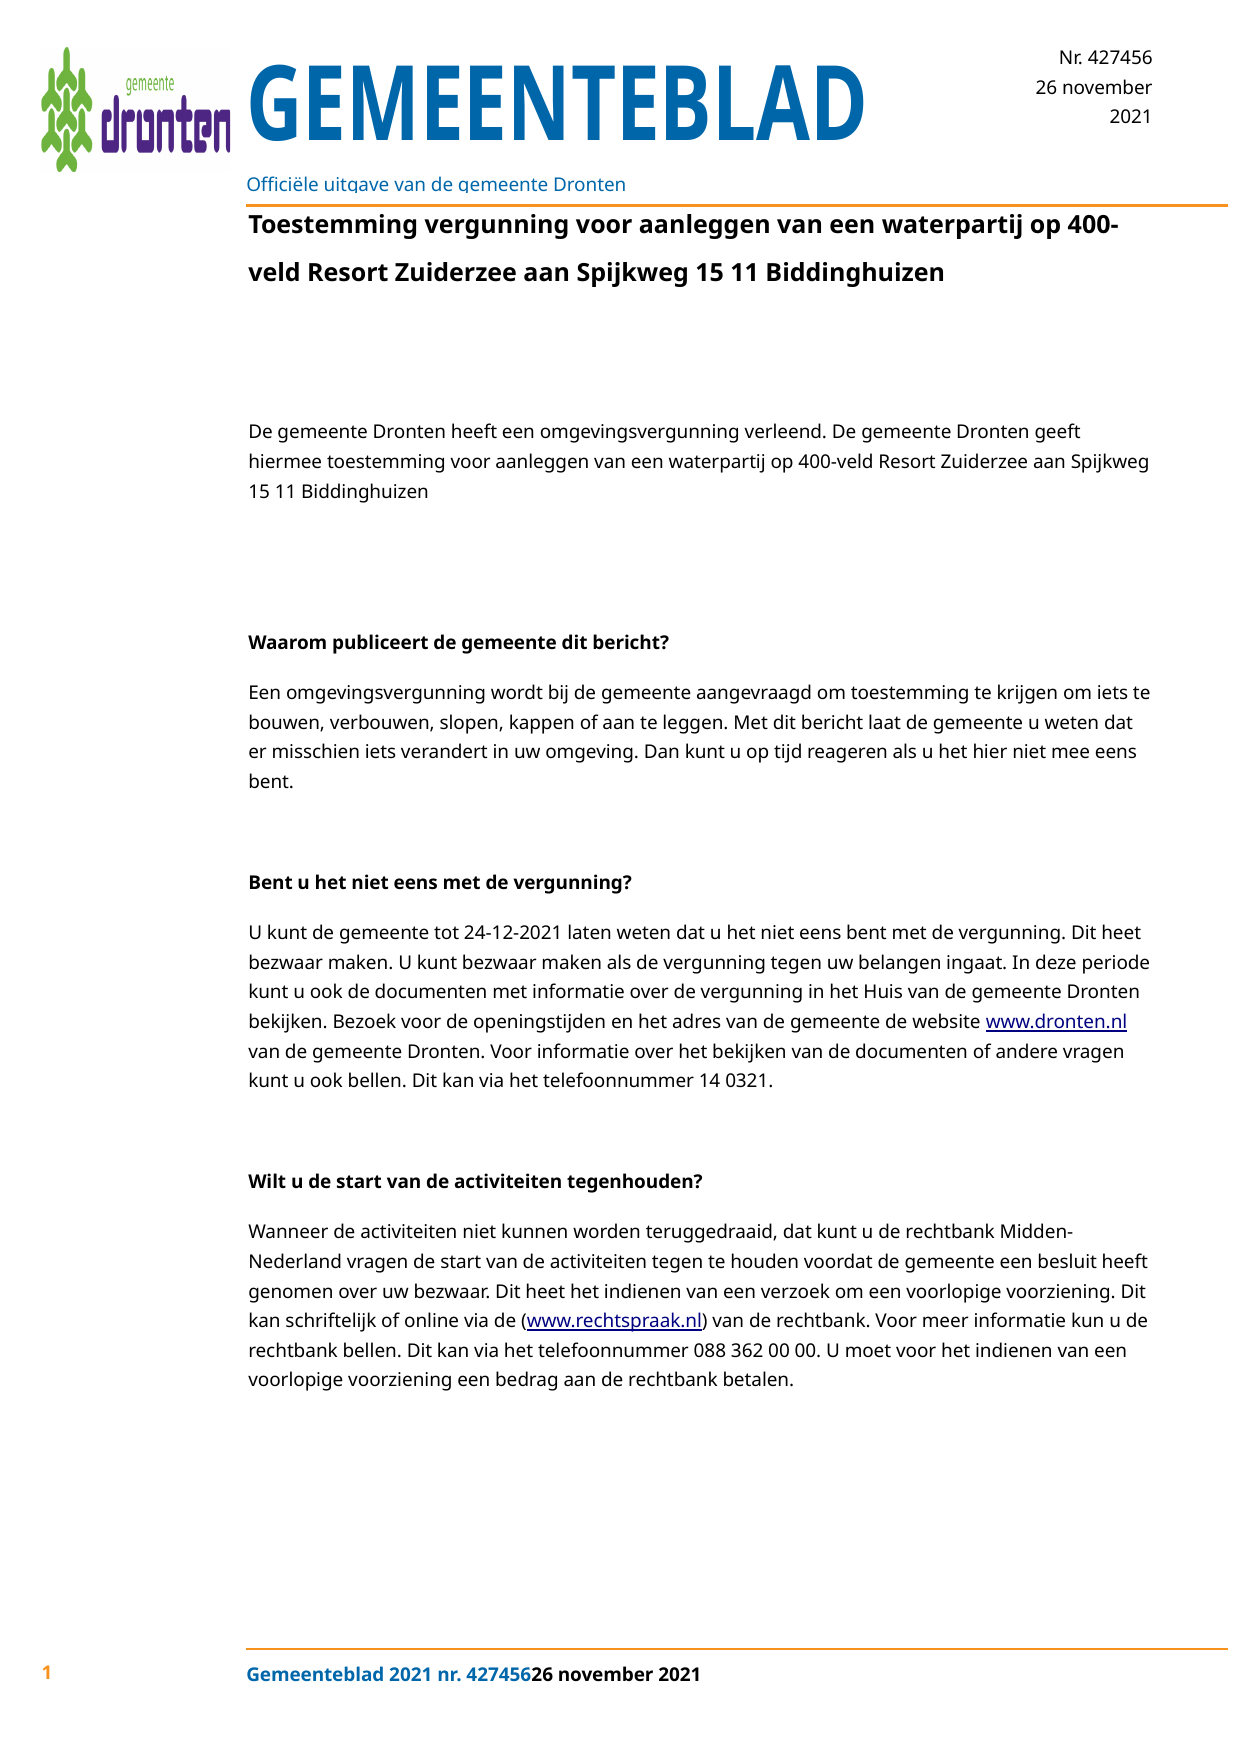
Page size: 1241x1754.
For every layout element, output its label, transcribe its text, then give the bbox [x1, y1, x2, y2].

text De gemeente Dronten heeft een omgevingsvergunning verleend. De gemeente Dronten geeft hiermee toestemming voor aanleggen van een waterpartij op 400-veld Resort Zuiderzee aan Spijkweg 15 11 Biddinghuizen [248, 419, 1152, 504]
text Wilt u de start van de activiteiten tegenhouden? [248, 1168, 1152, 1194]
text Wanneer de activiteiten niet kunnen worden teruggedraaid, dat kunt u de rechtbank Midden-Nederland vragen de start van de activiteiten tegen te houden voordat de gemeente een besluit heeft genomen over uw bezwaar. Dit heet het indienen van een verzoek om een voorlopige voorziening. Dit kan schriftelijk of online via de (www.rechtspraak.nl) van de rechtbank. Voor meer informatie kun u de rechtbank bellen. Dit kan via het telefoonnummer 088 362 00 00. U moet voor het indienen van een voorlopige voorziening een bedrag aan de rechtbank betalen. [248, 1219, 1152, 1392]
text Waarom publiceert de gemeente dit bericht? [248, 629, 1152, 655]
text Toestemming vergunning voor aanleggen van een waterpartij op 400-veld Resort Zuiderzee aan Spijkweg 15 11 Biddinghuizen [248, 207, 1152, 288]
text U kunt de gemeente tot 24-12-2021 laten weten dat u het niet eens bent met de vergunning. Dit heet bezwaar maken. U kunt bezwaar maken als de vergunning tegen uw belangen ingaat. In deze periode kunt u ook de documenten met informatie over de vergunning in het Huis van de gemeente Dronten bekijken. Bezoek voor de openingstijden en het adres van de gemeente de website www.dronten.nl van de gemeente Dronten. Voor informatie over het bekijken van de documenten of andere vragen kunt u ook bellen. Dit kan via het telefoonnummer 14 0321. [248, 919, 1152, 1093]
text Een omgevingsvergunning wordt bij de gemeente aangevraagd om toestemming te krijgen om iets te bouwen, verbouwen, slopen, kappen of aan te leggen. Met dit bericht laat de gemeente u weten dat er misschien iets verandert in uw omgeving. Dan kunt u op tijd reageren als u het hier niet mee eens bent. [248, 679, 1152, 794]
text Bent u het niet eens met de vergunning? [248, 869, 1152, 895]
picture [41, 47, 231, 172]
